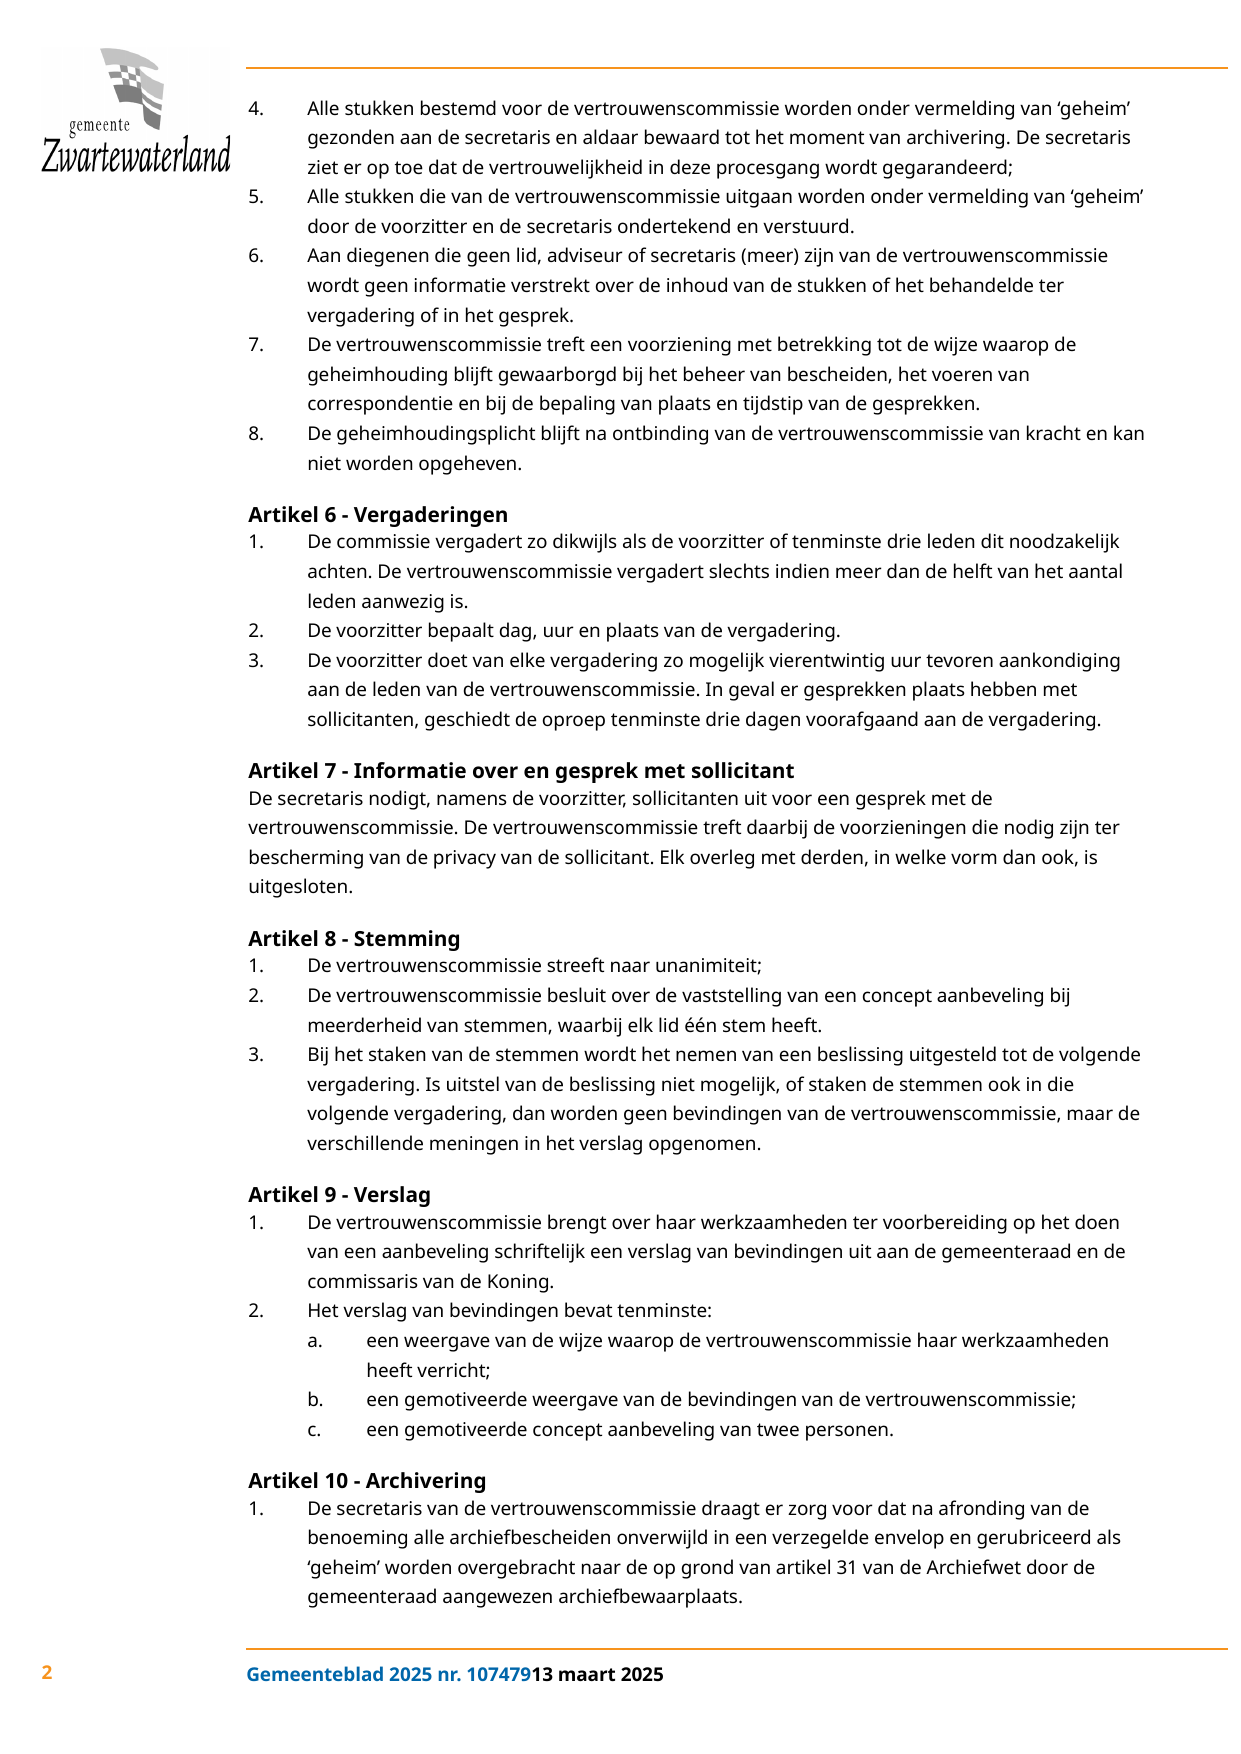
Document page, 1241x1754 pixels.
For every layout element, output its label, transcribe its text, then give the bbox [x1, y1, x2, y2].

list De geheimhoudingsplicht blijft na ontbinding van de vertrouwenscommissie van kracht en kan niet worden opgeheven. [248, 420, 1152, 476]
list een gemotiveerde concept aanbeveling van twee personen. [307, 1416, 1152, 1442]
picture [41, 47, 231, 172]
text Artikel 7 - Informatie over en gesprek met sollicitant [248, 757, 1152, 785]
list Alle stukken bestemd voor de vertrouwenscommissie worden onder vermelding van ‘geheim’ gezonden aan de secretaris en aldaar bewaard tot het moment van archivering. De secretaris ziet er op toe dat de vertrouwelijkheid in deze procesgang wordt gegarandeerd; [248, 95, 1152, 180]
list Alle stukken die van de vertrouwenscommissie uitgaan worden onder vermelding van ‘geheim’ door de voorzitter en de secretaris ondertekend en verstuurd. [248, 183, 1152, 239]
text Artikel 9 - Verslag [248, 1181, 1152, 1209]
list De vertrouwenscommissie besluit over de vaststelling van een concept aanbeveling bij meerderheid van stemmen, waarbij elk lid één stem heeft. [248, 982, 1152, 1037]
list Bij het staken van de stemmen wordt het nemen van een beslissing uitgesteld tot de volgende vergadering. Is uitstel van de beslissing niet mogelijk, of staken de stemmen ook in die volgende vergadering, dan worden geen bevindingen van de vertrouwenscommissie, maar de verschillende meningen in het verslag opgenomen. [248, 1041, 1152, 1156]
list De voorzitter doet van elke vergadering zo mogelijk vierentwintig uur tevoren aankondiging aan de leden van de vertrouwenscommissie. In geval er gesprekken plaats hebben met sollicitanten, geschiedt de oproep tenminste drie dagen voorafgaand aan de vergadering. [248, 647, 1152, 732]
list Aan diegenen die geen lid, adviseur of secretaris (meer) zijn van de vertrouwenscommissie wordt geen informatie verstrekt over de inhoud van de stukken of het behandelde ter vergadering of in het gesprek. [248, 243, 1152, 328]
list een weergave van de wijze waarop de vertrouwenscommissie haar werkzaamheden heeft verricht; [307, 1327, 1152, 1383]
list De vertrouwenscommissie treft een voorziening met betrekking tot de wijze waarop de geheimhouding blijft gewaarborgd bij het beheer van bescheiden, het voeren van correspondentie en bij de bepaling van plaats en tijdstip van de gesprekken. [248, 331, 1152, 416]
list een gemotiveerde weergave van de bevindingen van de vertrouwenscommissie; [307, 1386, 1152, 1412]
list De voorzitter bepaalt dag, uur en plaats van de vergadering. [248, 617, 1152, 643]
text De secretaris nodigt, namens de voorzitter, sollicitanten uit voor een gesprek met de vertrouwenscommissie. De vertrouwenscommissie treft daarbij de voorzieningen die nodig zijn ter bescherming van de privacy van de sollicitant. Elk overleg met derden, in welke vorm dan ook, is uitgesloten. [248, 785, 1152, 899]
list De commissie vergadert zo dikwijls als de voorzitter of tenminste drie leden dit noodzakelijk achten. De vertrouwenscommissie vergadert slechts indien meer dan de helft van het aantal leden aanwezig is. [248, 529, 1152, 613]
text Artikel 10 - Archivering [248, 1466, 1152, 1495]
list De secretaris van de vertrouwenscommissie draagt er zorg voor dat na afronding van de benoeming alle archiefbescheiden onverwijld in een verzegelde envelop en gerubriceerd als ‘geheim’ worden overgebracht naar de op grond van artikel 31 van de Archiefwet door de gemeenteraad aangewezen archiefbewaarplaats. [248, 1495, 1152, 1609]
text Artikel 6 - Vergaderingen [248, 500, 1152, 529]
text Artikel 8 - Stemming [248, 924, 1152, 953]
list De vertrouwenscommissie brengt over haar werkzaamheden ter voorbereiding op het doen van een aanbeveling schriftelijk een verslag van bevindingen uit aan de gemeenteraad en de commissaris van de Koning. [248, 1209, 1152, 1294]
list Het verslag van bevindingen bevat tenminste: [248, 1298, 1152, 1323]
list De vertrouwenscommissie streeft naar unanimiteit; [248, 953, 1152, 978]
